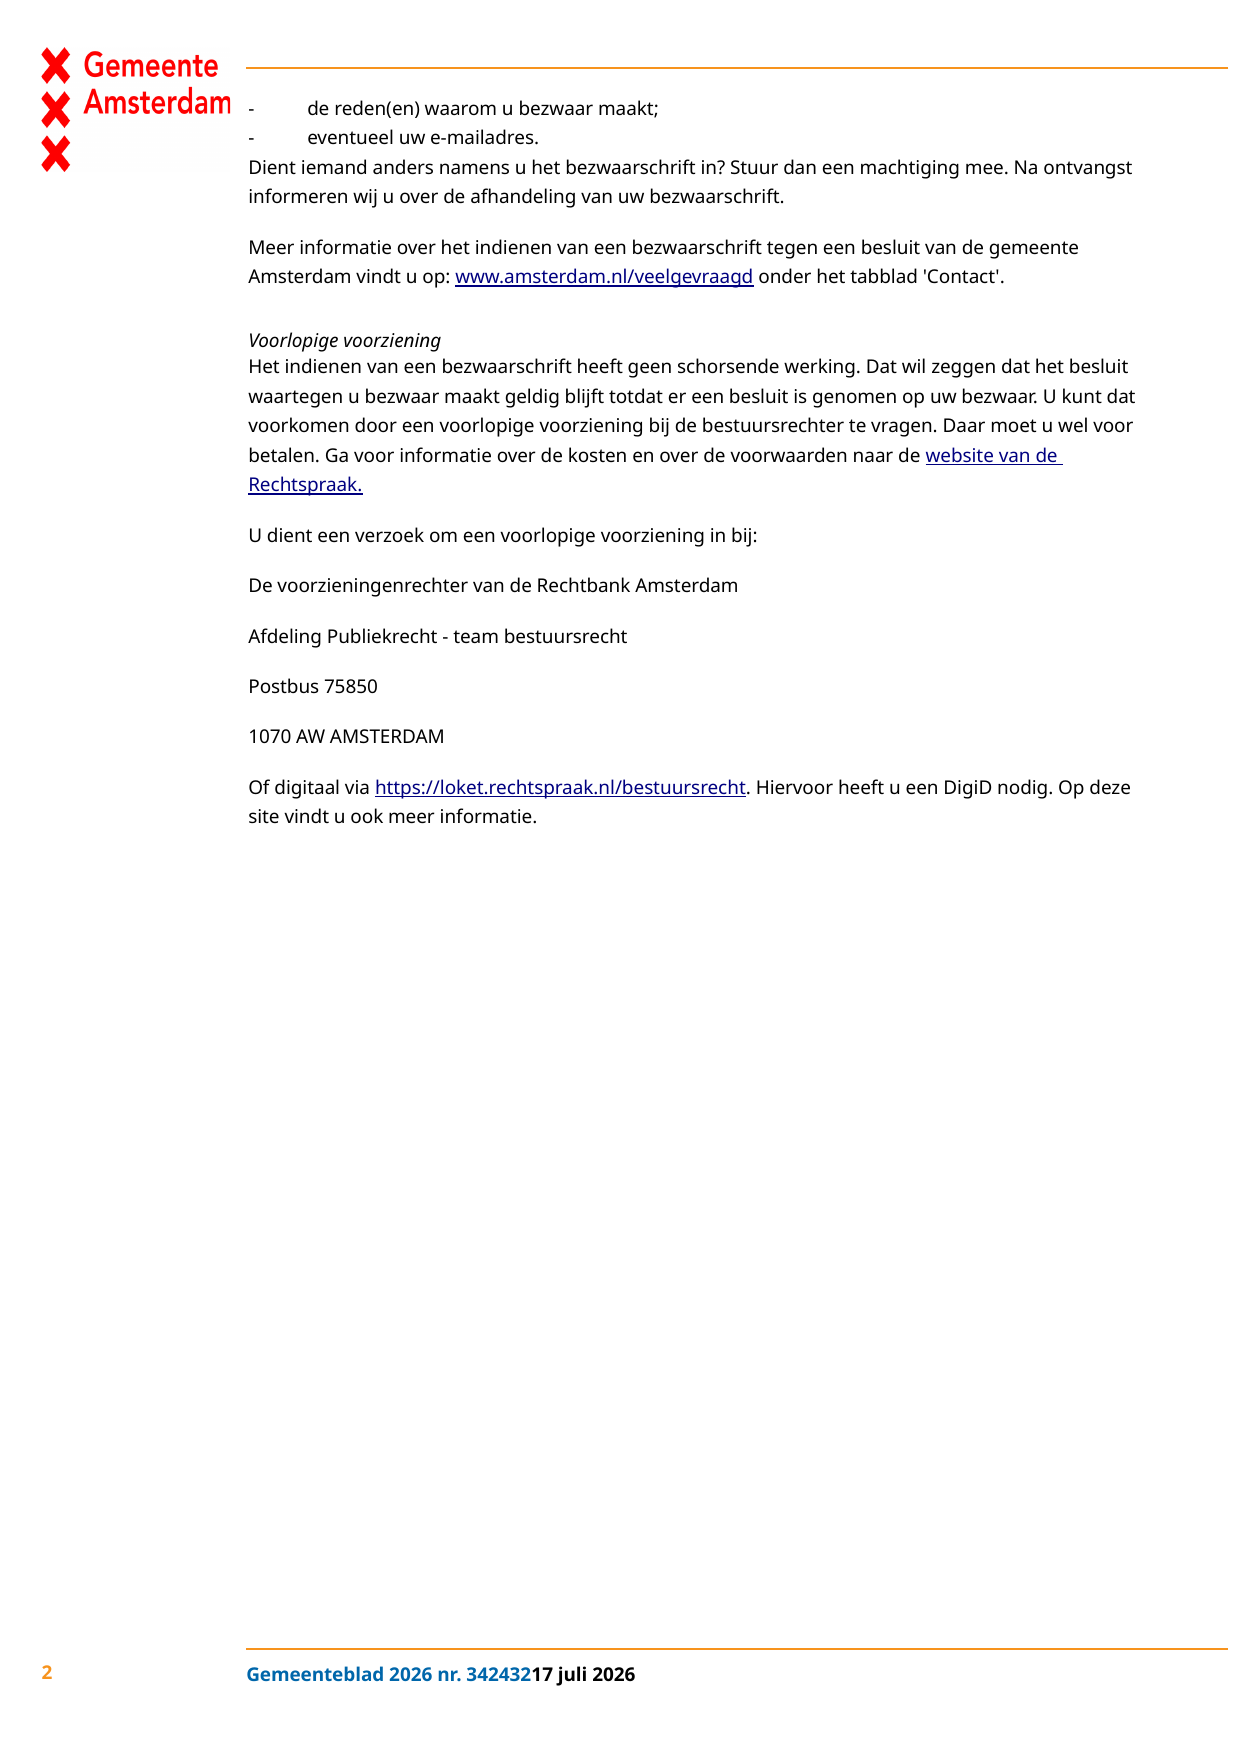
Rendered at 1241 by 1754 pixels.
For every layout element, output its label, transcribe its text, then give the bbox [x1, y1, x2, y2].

text Dient iemand anders namens u het bezwaarschrift in? Stuur dan een machtiging mee. Na ontvangst informeren wij u over de afhandeling van uw bezwaarschrift. [248, 154, 1152, 209]
text Het indienen van een bezwaarschrift heeft geen schorsende werking. Dat wil zeggen dat het besluit waartegen u bezwaar maakt geldig blijft totdat er een besluit is genomen op uw bezwaar. U kunt dat voorkomen door een voorlopige voorziening bij de bestuursrechter te vragen. Daar moet u wel voor betalen. Ga voor informatie over de kosten en over de voorwaarden naar de website van de Rechtspraak. [248, 353, 1152, 497]
text Meer informatie over het indienen van een bezwaarschrift tegen een besluit van de gemeente Amsterdam vindt u op: www.amsterdam.nl/veelgevraagd onder het tabblad 'Contact'. [248, 234, 1152, 289]
text De voorzieningenrechter van de Rechtbank Amsterdam [248, 572, 1152, 598]
text Voorlopige voorziening [248, 327, 1152, 353]
text Afdeling Publiekrecht - team bestuursrecht [248, 623, 1152, 648]
list eventueel uw e-mailadres. [248, 124, 1152, 150]
text U dient een verzoek om een voorlopige voorziening in bij: [248, 522, 1152, 548]
text 1070 AW AMSTERDAM [248, 724, 1152, 749]
text Postbus 75850 [248, 673, 1152, 699]
text Of digitaal via https://loket.rechtspraak.nl/bestuursrecht. Hiervoor heeft u een DigiD nodig. Op deze site vindt u ook meer informatie. [248, 774, 1152, 829]
list de reden(en) waarom u bezwaar maakt; [248, 95, 1152, 121]
picture [41, 47, 231, 172]
